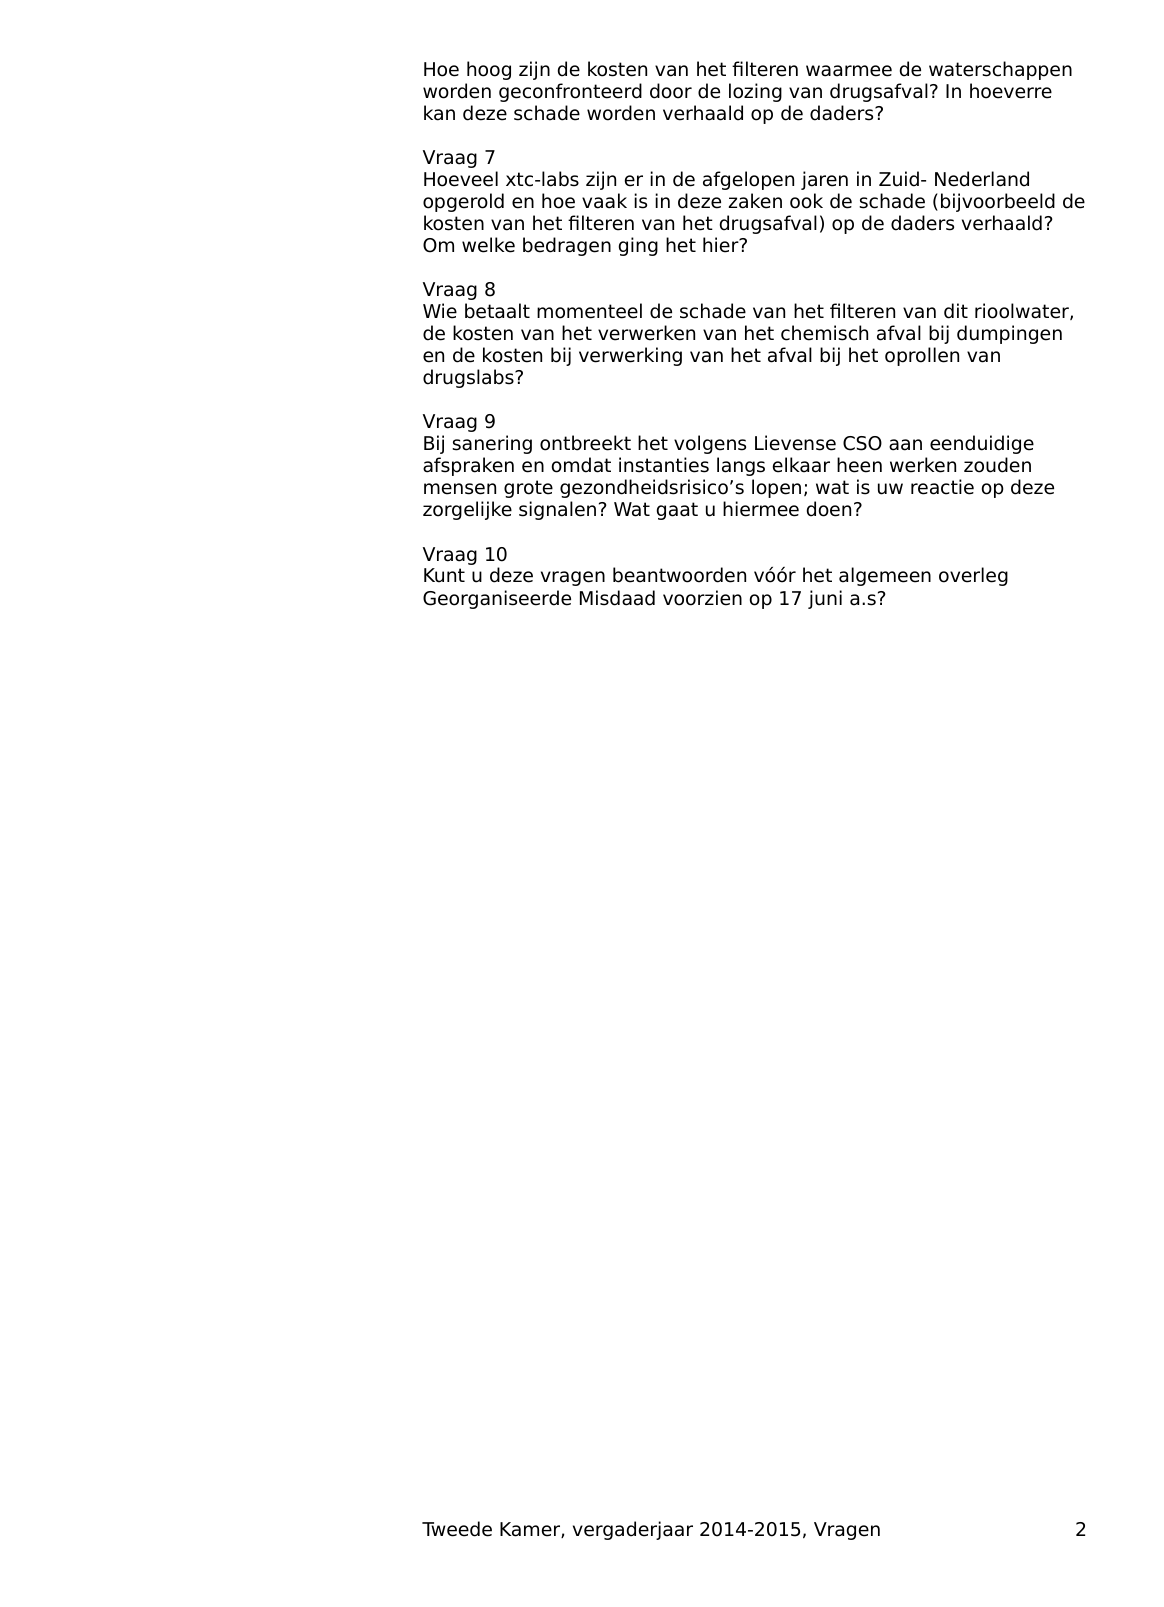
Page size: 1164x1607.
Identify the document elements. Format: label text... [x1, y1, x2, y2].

text Vraag 7 [422, 147, 1087, 169]
text Vraag 8 [422, 279, 1087, 301]
text Hoe hoog zijn de kosten van het filteren waarmee de waterschappen worden geconfronteerd door de lozing van drugsafval? In hoeverre kan deze schade worden verhaald op de daders? [422, 59, 1087, 125]
text Vraag 9 [422, 411, 1087, 433]
text Hoeveel xtc-labs zijn er in de afgelopen jaren in Zuid- Nederland opgerold en hoe vaak is in deze zaken ook de schade (bijvoorbeeld de kosten van het filteren van het drugsafval) op de daders verhaald? Om welke bedragen ging het hier? [422, 169, 1087, 257]
text Vraag 10 [422, 543, 1087, 565]
text Kunt u deze vragen beantwoorden vóór het algemeen overleg Georganiseerde Misdaad voorzien op 17 juni a.s? [422, 565, 1087, 609]
text Wie betaalt momenteel de schade van het filteren van dit rioolwater, de kosten van het verwerken van het chemisch afval bij dumpingen en de kosten bij verwerking van het afval bij het oprollen van drugslabs? [422, 301, 1087, 389]
text Bij sanering ontbreekt het volgens Lievense CSO aan eenduidige afspraken en omdat instanties langs elkaar heen werken zouden mensen grote gezondheidsrisico’s lopen; wat is uw reactie op deze zorgelijke signalen? Wat gaat u hiermee doen? [422, 433, 1087, 521]
